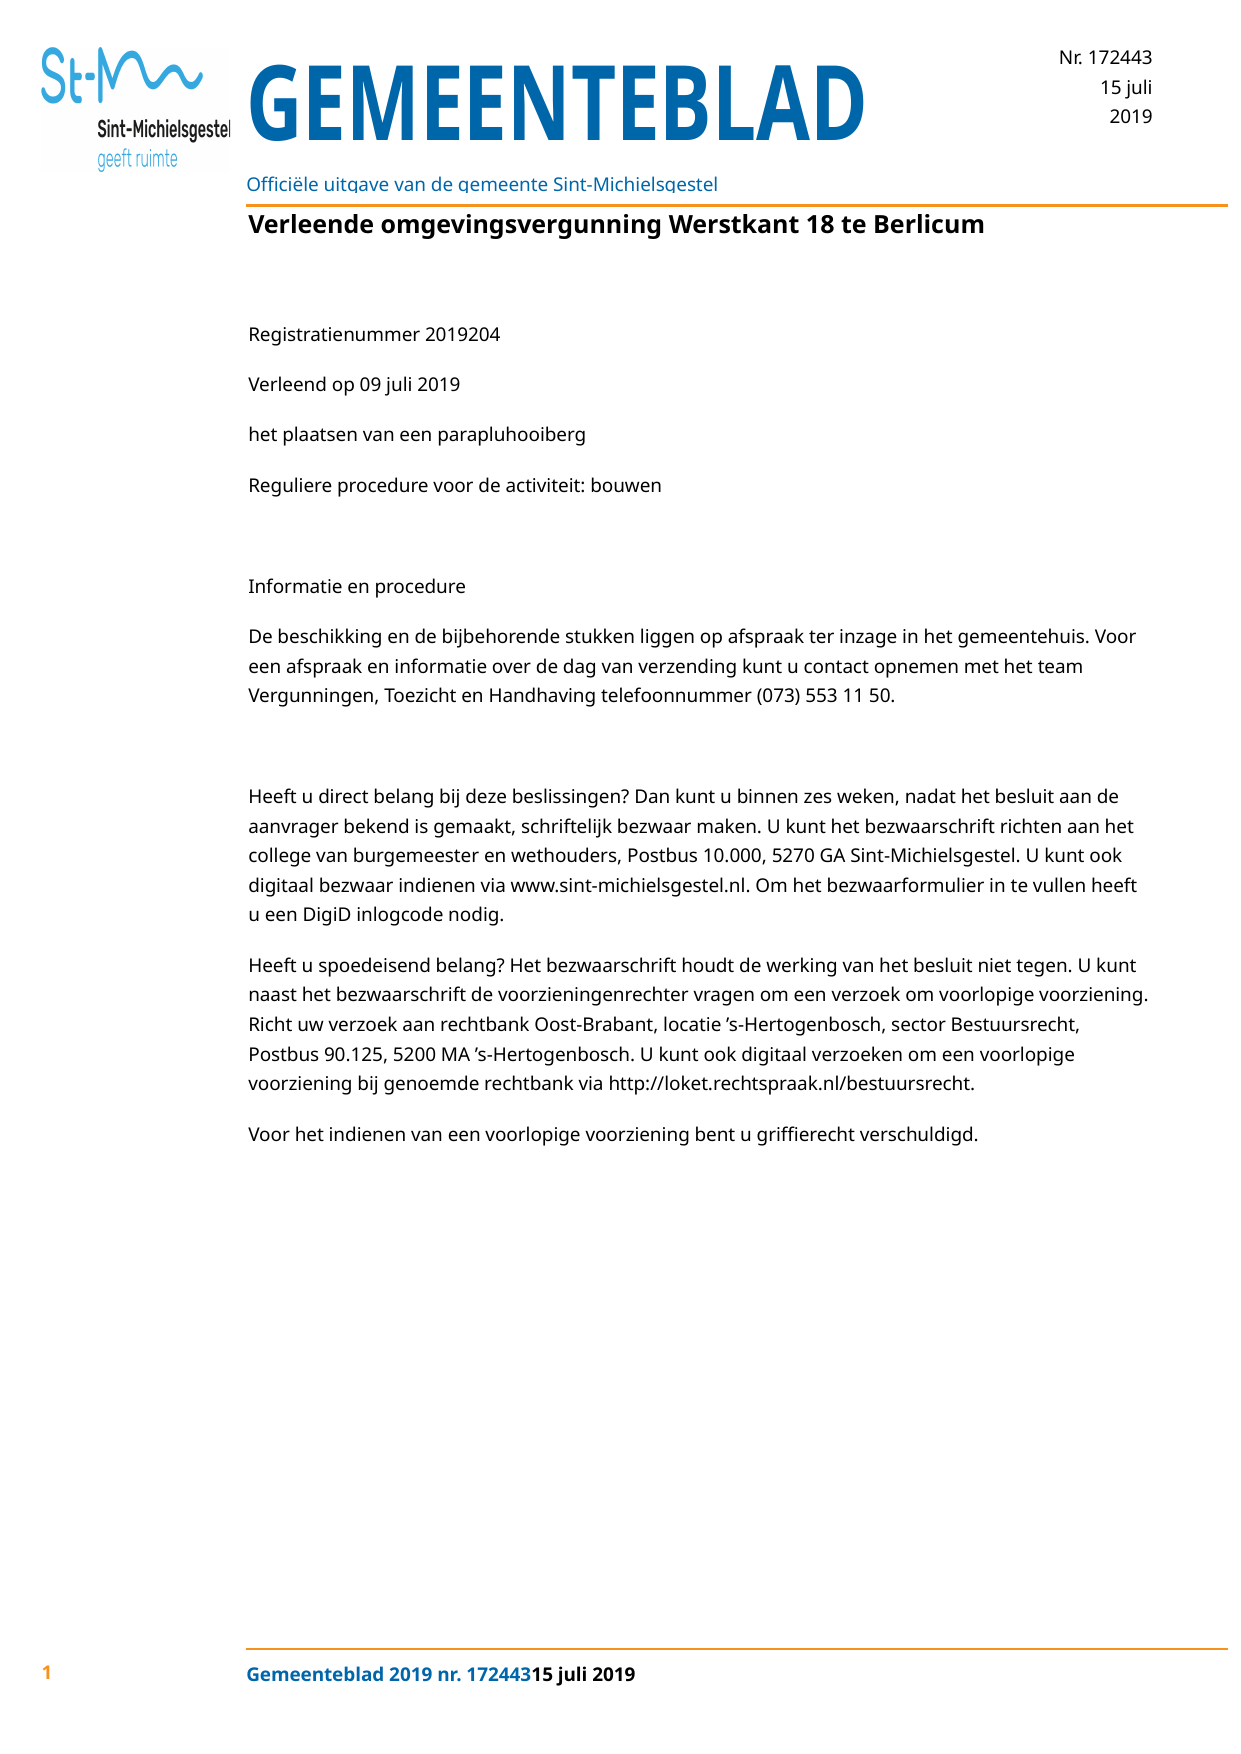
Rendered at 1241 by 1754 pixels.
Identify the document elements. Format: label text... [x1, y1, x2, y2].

picture [41, 47, 231, 172]
text Heeft u direct belang bij deze beslissingen? Dan kunt u binnen zes weken, nadat het besluit aan de aanvrager bekend is gemaakt, schriftelijk bezwaar maken. U kunt het bezwaarschrift richten aan het college van burgemeester en wethouders, Postbus 10.000, 5270 GA Sint-Michielsgestel. U kunt ook digitaal bezwaar indienen via www.sint-michielsgestel.nl. Om het bezwaarformulier in te vullen heeft u een DigiD inlogcode nodig. [248, 783, 1152, 927]
text Verleend op 09 juli 2019 [248, 371, 1152, 397]
text Voor het indienen van een voorlopige voorziening bent u griffierecht verschuldigd. [248, 1121, 1152, 1146]
text Registratienummer 2019204 [248, 321, 1152, 346]
text Heeft u spoedeisend belang? Het bezwaarschrift houdt de werking van het besluit niet tegen. U kunt naast het bezwaarschrift de voorzieningenrechter vragen om een verzoek om voorlopige voorziening. Richt uw verzoek aan rechtbank Oost-Brabant, locatie ’s-Hertogenbosch, sector Bestuursrecht, Postbus 90.125, 5200 MA ’s-Hertogenbosch. U kunt ook digitaal verzoeken om een voorlopige voorziening bij genoemde rechtbank via http://loket.rechtspraak.nl/bestuursrecht. [248, 952, 1152, 1096]
text Reguliere procedure voor de activiteit: bouwen [248, 472, 1152, 498]
text De beschikking en de bijbehorende stukken liggen op afspraak ter inzage in het gemeentehuis. Voor een afspraak en informatie over de dag van verzending kunt u contact opnemen met het team Vergunningen, Toezicht en Handhaving telefoonnummer (073) 553 11 50. [248, 623, 1152, 708]
text het plaatsen van een parapluhooiberg [248, 422, 1152, 447]
text Verleende omgevingsvergunning Werstkant 18 te Berlicum [248, 207, 1152, 241]
text Informatie en procedure [248, 573, 1152, 598]
